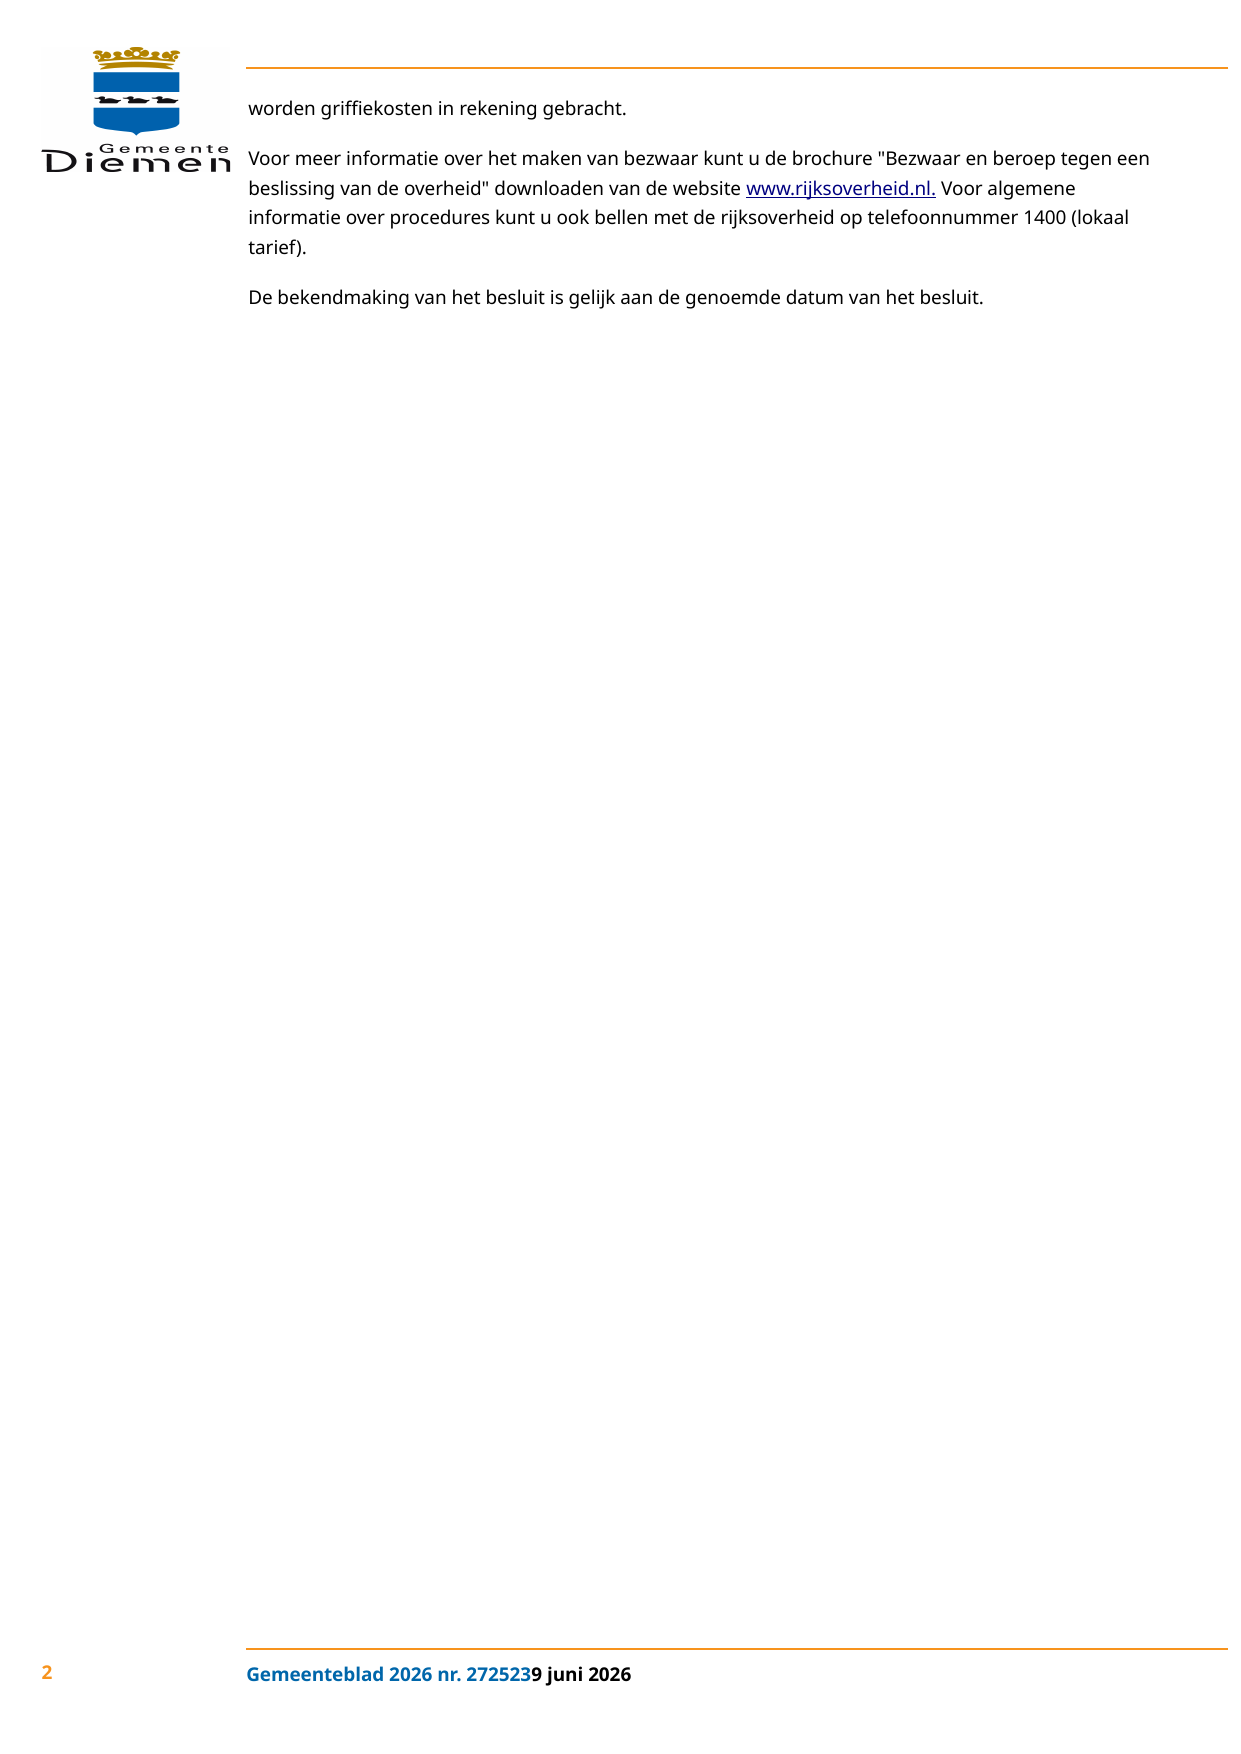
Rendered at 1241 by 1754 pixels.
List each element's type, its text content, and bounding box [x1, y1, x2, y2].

picture [41, 47, 231, 172]
text worden griffiekosten in rekening gebracht. [248, 95, 1152, 121]
text Voor meer informatie over het maken van bezwaar kunt u de brochure "Bezwaar en beroep tegen een beslissing van de overheid" downloaden van de website www.rijksoverheid.nl. Voor algemene informatie over procedures kunt u ook bellen met de rijksoverheid op telefoonnummer 1400 (lokaal tarief). [248, 145, 1152, 260]
text De bekendmaking van het besluit is gelijk aan de genoemde datum van het besluit. [248, 284, 1152, 310]
